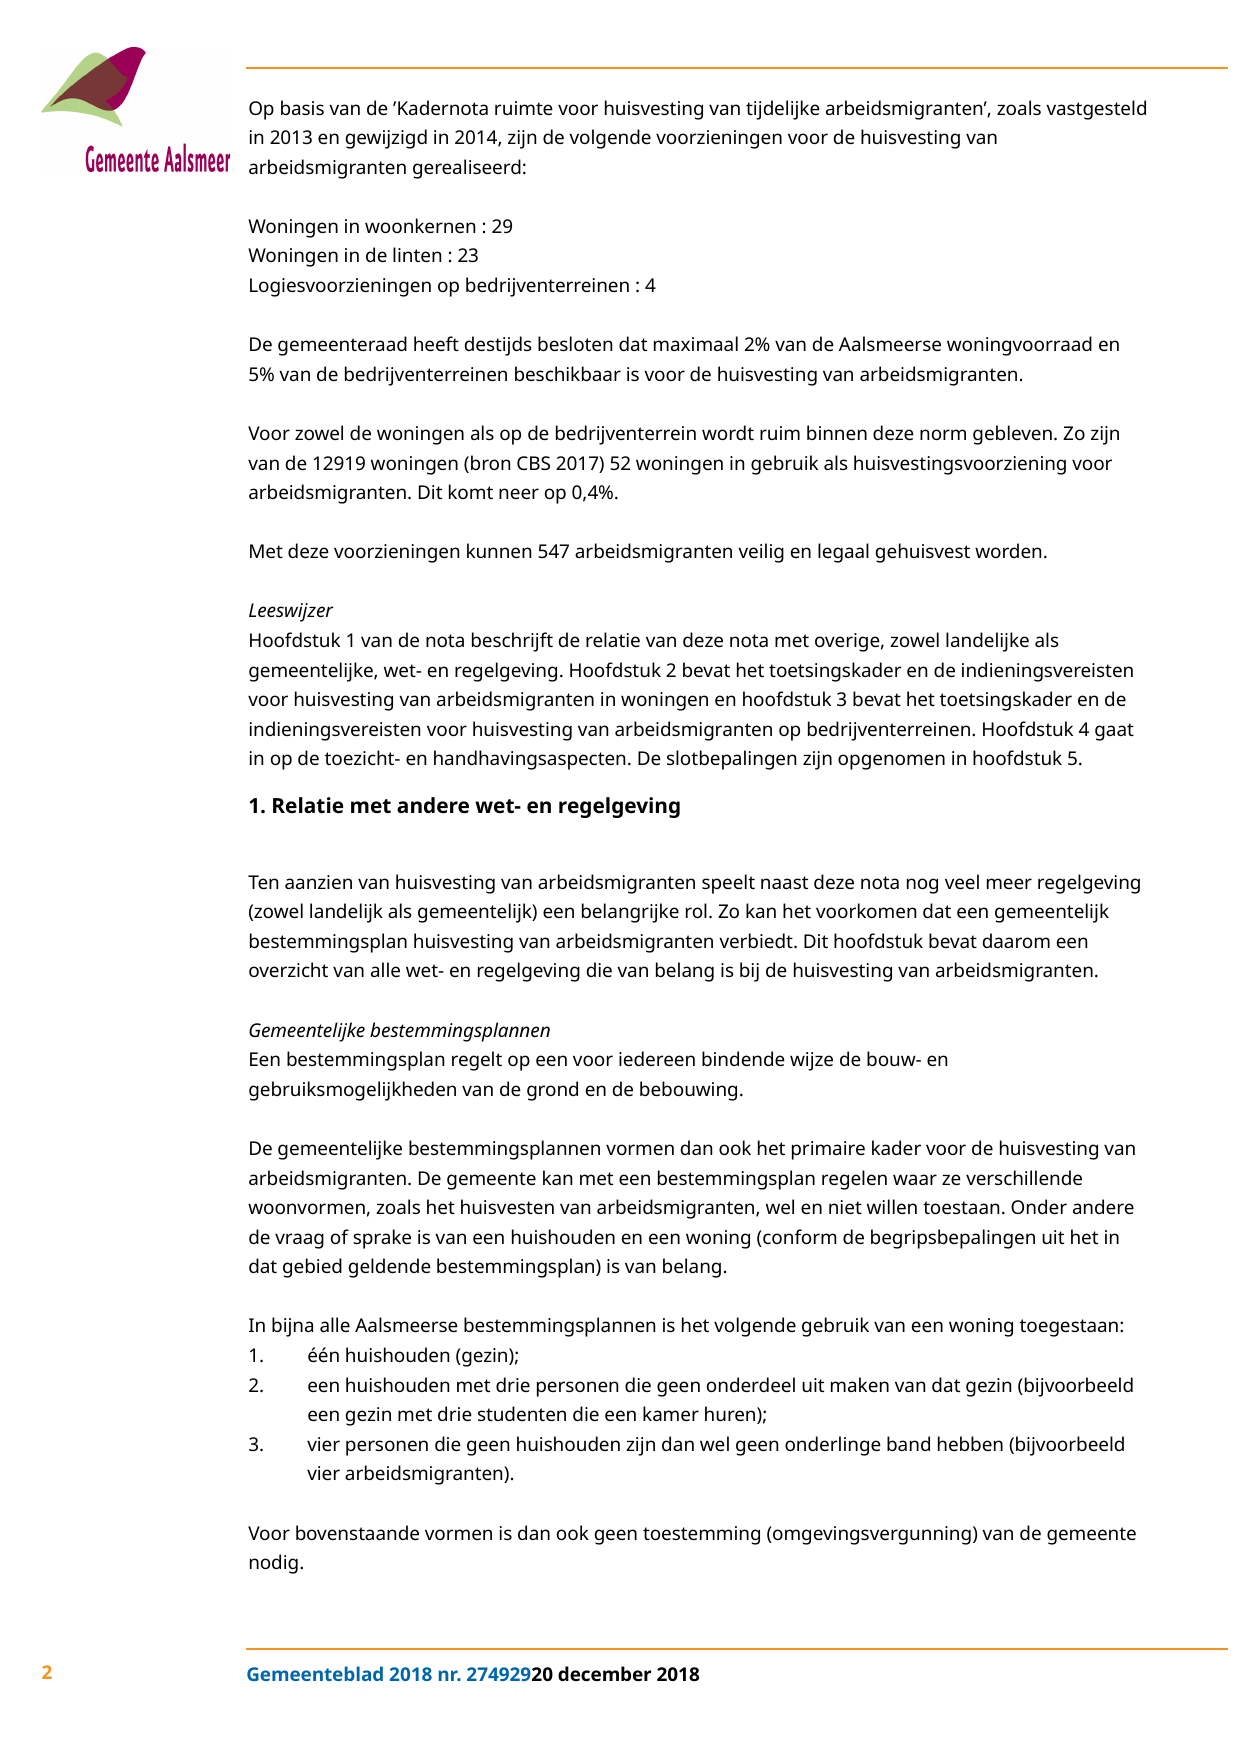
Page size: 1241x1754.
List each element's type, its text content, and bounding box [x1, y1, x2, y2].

text Een bestemmingsplan regelt op een voor iedereen bindende wijze de bouw- en gebruiksmogelijkheden van de grond en de bebouwing. [248, 1046, 1152, 1102]
text In bijna alle Aalsmeerse bestemmingsplannen is het volgende gebruik van een woning toegestaan: [248, 1313, 1152, 1338]
text 1. Relatie met andere wet- en regelgeving [248, 791, 1152, 820]
list vier personen die geen huishouden zijn dan wel geen onderlinge band hebben (bijvoorbeeld vier arbeidsmigranten). [248, 1431, 1152, 1486]
text Woningen in woonkernen : 29 [248, 213, 1152, 239]
text Woningen in de linten : 23 [248, 243, 1152, 268]
text Voor zowel de woningen als op de bedrijventerrein wordt ruim binnen deze norm gebleven. Zo zijn van de 12919 woningen (bron CBS 2017) 52 woningen in gebruik als huisvestingsvoorziening voor arbeidsmigranten. Dit komt neer op 0,4%. [248, 420, 1152, 505]
text Gemeentelijke bestemmingsplannen [248, 1017, 1152, 1043]
list een huishouden met drie personen die geen onderdeel uit maken van dat gezin (bijvoorbeeld een gezin met drie studenten die een kamer huren); [248, 1372, 1152, 1427]
text Op basis van de ’Kadernota ruimte voor huisvesting van tijdelijke arbeidsmigranten’, zoals vastgesteld in 2013 en gewijzigd in 2014, zijn de volgende voorzieningen voor de huisvesting van arbeidsmigranten gerealiseerd: [248, 95, 1152, 180]
text De gemeentelijke bestemmingsplannen vormen dan ook het primaire kader voor de huisvesting van arbeidsmigranten. De gemeente kan met een bestemmingsplan regelen waar ze verschillende woonvormen, zoals het huisvesten van arbeidsmigranten, wel en niet willen toestaan. Onder andere de vraag of sprake is van een huishouden en een woning (conform de begripsbepalingen uit het in dat gebied geldende bestemmingsplan) is van belang. [248, 1135, 1152, 1279]
text Met deze voorzieningen kunnen 547 arbeidsmigranten veilig en legaal gehuisvest worden. [248, 538, 1152, 564]
text Hoofdstuk 1 van de nota beschrijft de relatie van deze nota met overige, zowel landelijke als gemeentelijke, wet- en regelgeving. Hoofdstuk 2 bevat het toetsingskader en de indieningsvereisten voor huisvesting van arbeidsmigranten in woningen en hoofdstuk 3 bevat het toetsingskader en de indieningsvereisten voor huisvesting van arbeidsmigranten op bedrijventerreinen. Hoofdstuk 4 gaat in op de toezicht- en handhavingsaspecten. De slotbepalingen zijn opgenomen in hoofdstuk 5. [248, 627, 1152, 771]
text Ten aanzien van huisvesting van arbeidsmigranten speelt naast deze nota nog veel meer regelgeving (zowel landelijk als gemeentelijk) een belangrijke rol. Zo kan het voorkomen dat een gemeentelijk bestemmingsplan huisvesting van arbeidsmigranten verbiedt. Dit hoofdstuk bevat daarom een overzicht van alle wet- en regelgeving die van belang is bij de huisvesting van arbeidsmigranten. [248, 869, 1152, 983]
text Logiesvoorzieningen op bedrijventerreinen : 4 [248, 272, 1152, 298]
text Leeswijzer [248, 598, 1152, 623]
list één huishouden (gezin); [248, 1342, 1152, 1368]
text Voor bovenstaande vormen is dan ook geen toestemming (omgevingsvergunning) van de gemeente nodig. [248, 1520, 1152, 1575]
picture [41, 47, 231, 172]
text De gemeenteraad heeft destijds besloten dat maximaal 2% van de Aalsmeerse woningvoorraad en 5% van de bedrijventerreinen beschikbaar is voor de huisvesting van arbeidsmigranten. [248, 331, 1152, 387]
